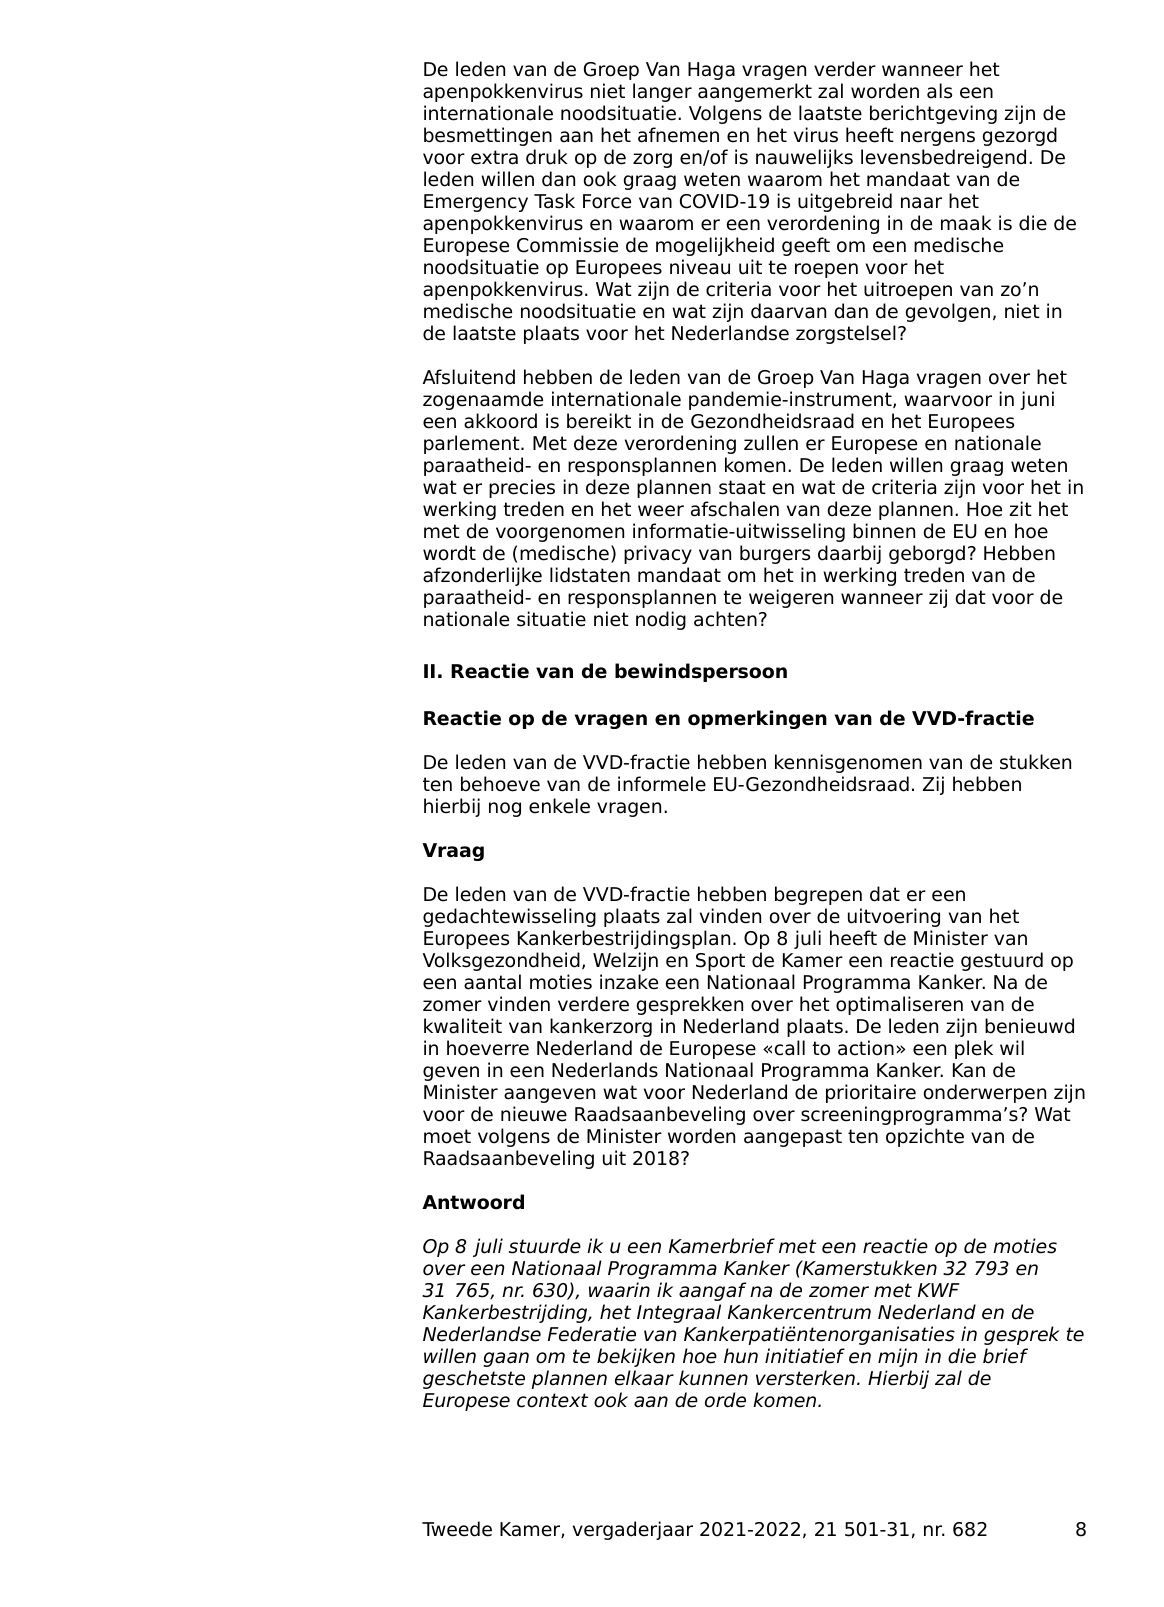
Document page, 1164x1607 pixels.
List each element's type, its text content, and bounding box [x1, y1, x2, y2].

text De leden van de VVD-fractie hebben begrepen dat er een gedachtewisseling plaats zal vinden over de uitvoering van het Europees Kankerbestrijdingsplan. Op 8 juli heeft de Minister van Volksgezondheid, Welzijn en Sport de Kamer een reactie gestuurd op een aantal moties inzake een Nationaal Programma Kanker. Na de zomer vinden verdere gesprekken over het optimaliseren van de kwaliteit van kankerzorg in Nederland plaats. De leden zijn benieuwd in hoeverre Nederland de Europese «call to action» een plek wil geven in een Nederlands Nationaal Programma Kanker. Kan de Minister aangeven wat voor Nederland de prioritaire onderwerpen zijn voor de nieuwe Raadsaanbeveling over screeningprogramma’s? Wat moet volgens de Minister worden aangepast ten opzichte van de Raadsaanbeveling uit 2018? [422, 884, 1087, 1170]
subtitle Vraag [422, 840, 1087, 862]
text De leden van de VVD-fractie hebben kennisgenomen van de stukken ten behoeve van de informele EU-Gezondheidsraad. Zij hebben hierbij nog enkele vragen. [422, 752, 1087, 818]
text Afsluitend hebben de leden van de Groep Van Haga vragen over het zogenaamde internationale pandemie-instrument, waarvoor in juni een akkoord is bereikt in de Gezondheidsraad en het Europees parlement. Met deze verordening zullen er Europese en nationale paraatheid- en responsplannen komen. De leden willen graag weten wat er precies in deze plannen staat en wat de criteria zijn voor het in werking treden en het weer afschalen van deze plannen. Hoe zit het met de voorgenomen informatie-uitwisseling binnen de EU en hoe wordt de (medische) privacy van burgers daarbij geborgd? Hebben afzonderlijke lidstaten mandaat om het in werking treden van de paraatheid- en responsplannen te weigeren wanneer zij dat voor de nationale situatie niet nodig achten? [422, 367, 1087, 631]
text De leden van de Groep Van Haga vragen verder wanneer het apenpokkenvirus niet langer aangemerkt zal worden als een internationale noodsituatie. Volgens de laatste berichtgeving zijn de besmettingen aan het afnemen en het virus heeft nergens gezorgd voor extra druk op de zorg en/of is nauwelijks levensbedreigend. De leden willen dan ook graag weten waarom het mandaat van de Emergency Task Force van COVID-19 is uitgebreid naar het apenpokkenvirus en waarom er een verordening in de maak is die de Europese Commissie de mogelijkheid geeft om een medische noodsituatie op Europees niveau uit te roepen voor het apenpokkenvirus. Wat zijn de criteria voor het uitroepen van zo’n medische noodsituatie en wat zijn daarvan dan de gevolgen, niet in de laatste plaats voor het Nederlandse zorgstelsel? [422, 59, 1087, 345]
subtitle II. Reactie van de bewindspersoon [422, 661, 1087, 683]
subtitle Antwoord [422, 1192, 1087, 1214]
subtitle Reactie op de vragen en opmerkingen van de VVD-fractie [422, 708, 1087, 730]
text Op 8 juli stuurde ik u een Kamerbrief met een reactie op de moties over een Nationaal Programma Kanker (Kamerstukken 32 793 en 31 765, nr. 630), waarin ik aangaf na de zomer met KWF Kankerbestrijding, het Integraal Kankercentrum Nederland en de Nederlandse Federatie van Kankerpatiëntenorganisaties in gesprek te willen gaan om te bekijken hoe hun initiatief en mijn in die brief geschetste plannen elkaar kunnen versterken. Hierbij zal de Europese context ook aan de orde komen. [422, 1236, 1087, 1412]
